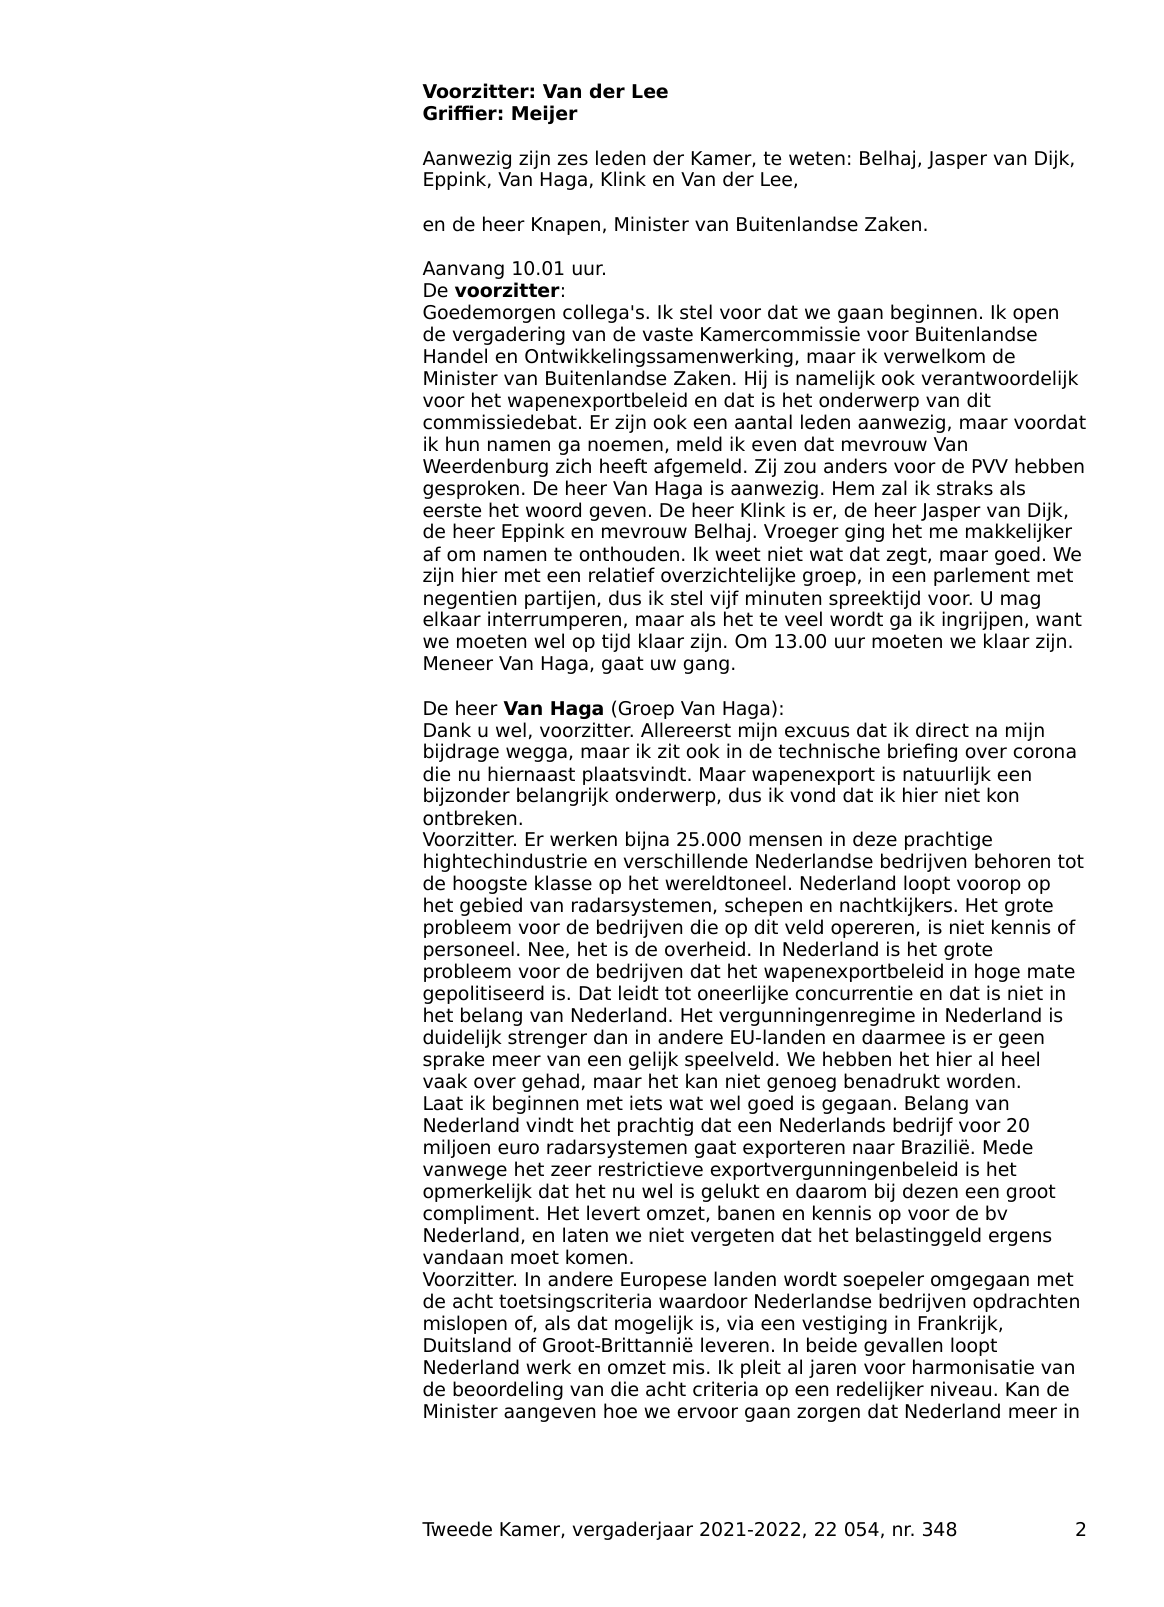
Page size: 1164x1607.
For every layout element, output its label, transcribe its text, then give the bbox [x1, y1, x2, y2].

text Voorzitter: Van der Lee [422, 81, 1087, 103]
text Dank u wel, voorzitter. Allereerst mijn excuus dat ik direct na mijn bijdrage wegga, maar ik zit ook in de technische briefing over corona die nu hiernaast plaatsvindt. Maar wapenexport is natuurlijk een bijzonder belangrijk onderwerp, dus ik vond dat ik hier niet kon ontbreken. [422, 719, 1087, 829]
text Voorzitter. In andere Europese landen wordt soepeler omgegaan met de acht toetsingscriteria waardoor Nederlandse bedrijven opdrachten mislopen of, als dat mogelijk is, via een vestiging in Frankrijk, Duitsland of Groot-Brittannië leveren. In beide gevallen loopt Nederland werk en omzet mis. Ik pleit al jaren voor harmonisatie van de beoordeling van die acht criteria op een redelijker niveau. Kan de Minister aangeven hoe we ervoor gaan zorgen dat Nederland meer in [422, 1269, 1087, 1423]
text Goedemorgen collega's. Ik stel voor dat we gaan beginnen. Ik open de vergadering van de vaste Kamercommissie voor Buitenlandse Handel en Ontwikkelingssamenwerking, maar ik verwelkom de Minister van Buitenlandse Zaken. Hij is namelijk ook verantwoordelijk voor het wapenexportbeleid en dat is het onderwerp van dit commissiedebat. Er zijn ook een aantal leden aanwezig, maar voordat ik hun namen ga noemen, meld ik even dat mevrouw Van Weerdenburg zich heeft afgemeld. Zij zou anders voor de PVV hebben gesproken. De heer Van Haga is aanwezig. Hem zal ik straks als eerste het woord geven. De heer Klink is er, de heer Jasper van Dijk, de heer Eppink en mevrouw Belhaj. Vroeger ging het me makkelijker af om namen te onthouden. Ik weet niet wat dat zegt, maar goed. We zijn hier met een relatief overzichtelijke groep, in een parlement met negentien partijen, dus ik stel vijf minuten spreektijd voor. U mag elkaar interrumperen, maar als het te veel wordt ga ik ingrijpen, want we moeten wel op tijd klaar zijn. Om 13.00 uur moeten we klaar zijn. Meneer Van Haga, gaat uw gang. [422, 302, 1087, 675]
text Aanwezig zijn zes leden der Kamer, te weten: Belhaj, Jasper van Dijk, Eppink, Van Haga, Klink en Van der Lee, [422, 147, 1087, 191]
text De heer Van Haga (Groep Van Haga): [422, 697, 1087, 719]
text Griffier: Meijer [422, 103, 1087, 125]
text en de heer Knapen, Minister van Buitenlandse Zaken. [422, 213, 1087, 236]
text De voorzitter: [422, 280, 1087, 302]
text Laat ik beginnen met iets wat wel goed is gegaan. Belang van Nederland vindt het prachtig dat een Nederlands bedrijf voor 20 miljoen euro radarsystemen gaat exporteren naar Brazilië. Mede vanwege het zeer restrictieve exportvergunningenbeleid is het opmerkelijk dat het nu wel is gelukt en daarom bij dezen een groot compliment. Het levert omzet, banen en kennis op voor de bv Nederland, en laten we niet vergeten dat het belastinggeld ergens vandaan moet komen. [422, 1093, 1087, 1269]
text Voorzitter. Er werken bijna 25.000 mensen in deze prachtige hightechindustrie en verschillende Nederlandse bedrijven behoren tot de hoogste klasse op het wereldtoneel. Nederland loopt voorop op het gebied van radarsystemen, schepen en nachtkijkers. Het grote probleem voor de bedrijven die op dit veld opereren, is niet kennis of personeel. Nee, het is de overheid. In Nederland is het grote probleem voor de bedrijven dat het wapenexportbeleid in hoge mate gepolitiseerd is. Dat leidt tot oneerlijke concurrentie en dat is niet in het belang van Nederland. Het vergunningenregime in Nederland is duidelijk strenger dan in andere EU-landen en daarmee is er geen sprake meer van een gelijk speelveld. We hebben het hier al heel vaak over gehad, maar het kan niet genoeg benadrukt worden. [422, 829, 1087, 1093]
text Aanvang 10.01 uur. [422, 258, 1087, 280]
